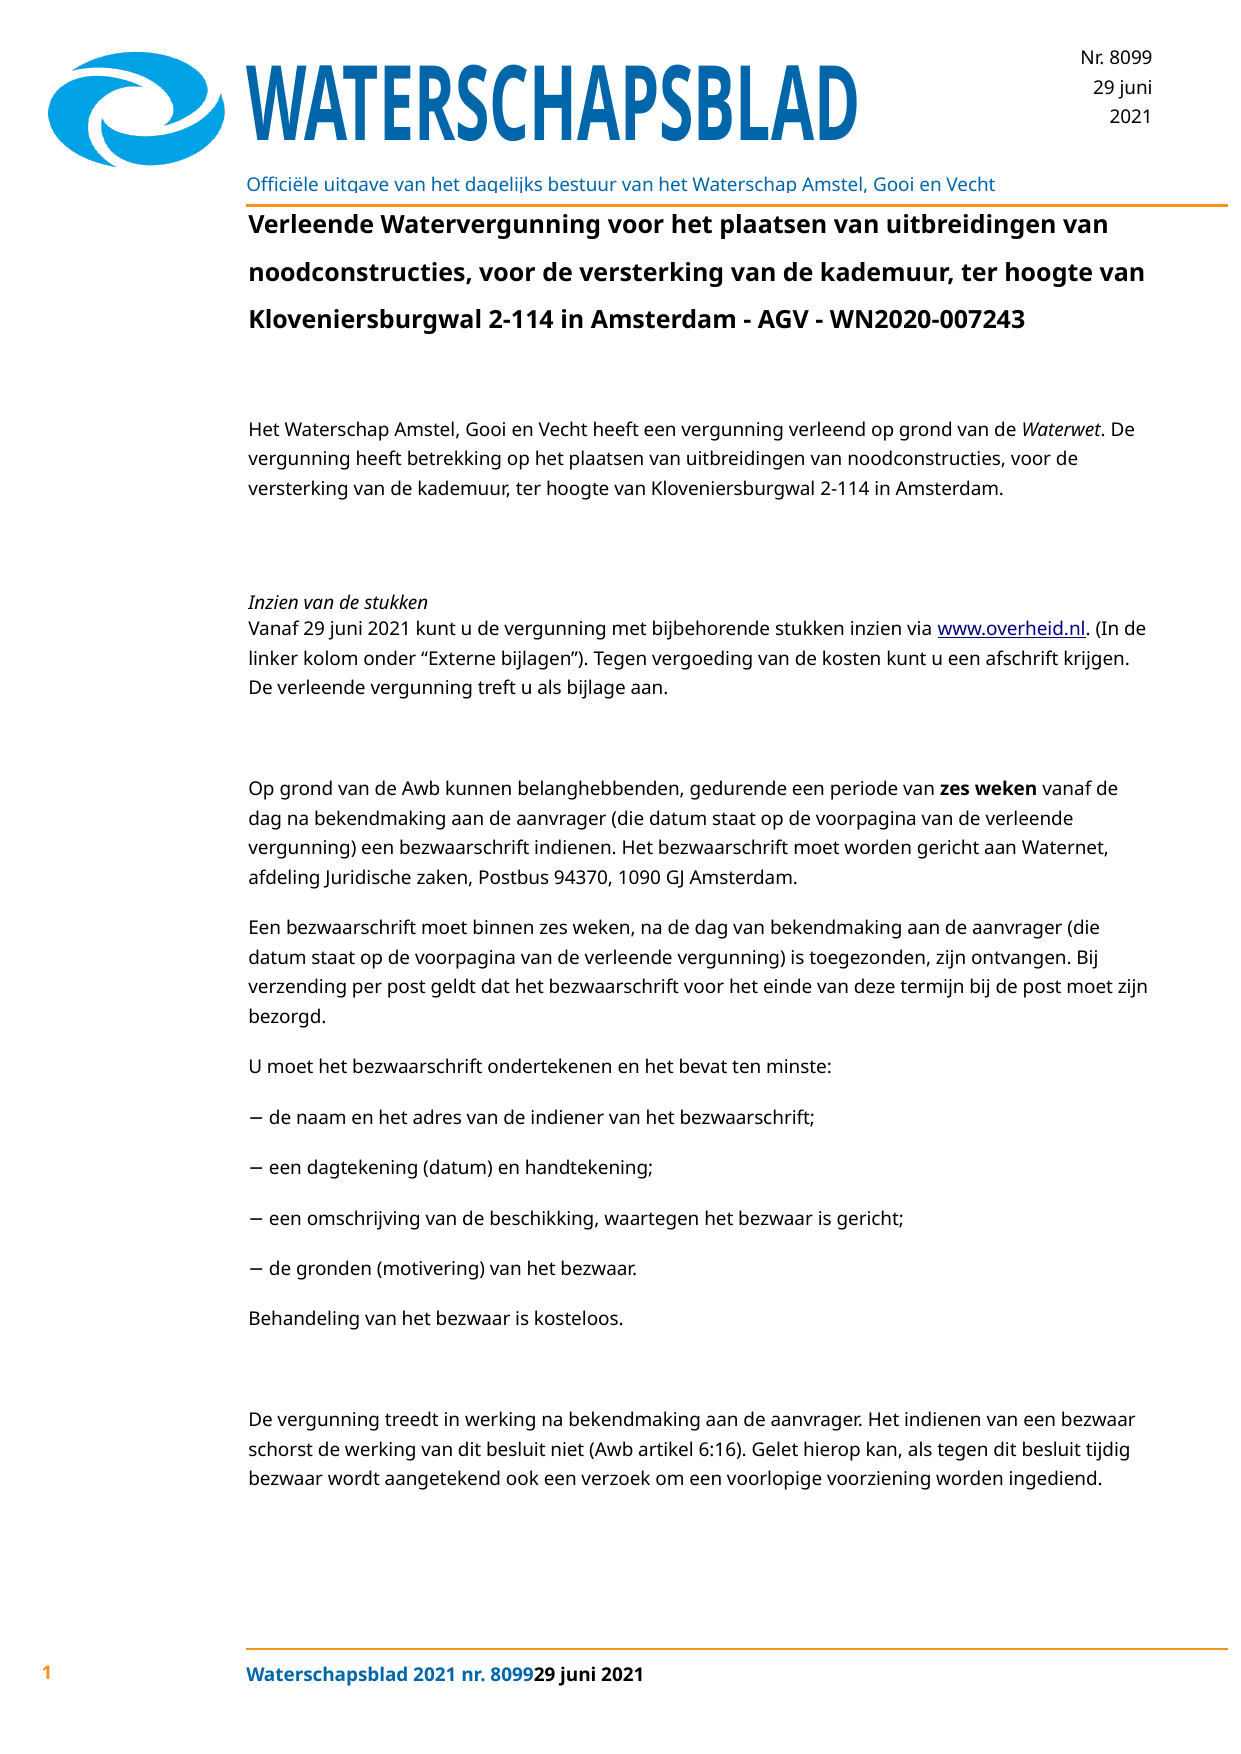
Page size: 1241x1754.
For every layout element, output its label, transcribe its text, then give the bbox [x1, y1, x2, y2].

text U moet het bezwaarschrift ondertekenen en het bevat ten minste: [248, 1053, 1152, 1079]
text − de gronden (motivering) van het bezwaar. [248, 1255, 1152, 1281]
text − de naam en het adres van de indiener van het bezwaarschrift; [248, 1104, 1152, 1130]
text Een bezwaarschrift moet binnen zes weken, na de dag van bekendmaking aan de aanvrager (die datum staat op de voorpagina van de verleende vergunning) is toegezonden, zijn ontvangen. Bij verzending per post geldt dat het bezwaarschrift voor het einde van deze termijn bij de post moet zijn bezorgd. [248, 914, 1152, 1029]
text Op grond van de Awb kunnen belanghebbenden, gedurende een periode van zes weken vanaf de dag na bekendmaking aan de aanvrager (die datum staat op de voorpagina van de verleende vergunning) een bezwaarschrift indienen. Het bezwaarschrift moet worden gericht aan Waternet, afdeling Juridische zaken, Postbus 94370, 1090 GJ Amsterdam. [248, 775, 1152, 890]
text Het Waterschap Amstel, Gooi en Vecht heeft een vergunning verleend op grond van de Waterwet. De vergunning heeft betrekking op het plaatsen van uitbreidingen van noodconstructies, voor de versterking van de kademuur, ter hoogte van Kloveniersburgwal 2-114 in Amsterdam. [248, 416, 1152, 501]
text − een dagtekening (datum) en handtekening; [248, 1154, 1152, 1180]
text Inzien van de stukken [248, 589, 1152, 615]
text Verleende Watervergunning voor het plaatsen van uitbreidingen van noodconstructies, voor de versterking van de kademuur, ter hoogte van Kloveniersburgwal 2-114 in Amsterdam - AGV - WN2020-007243 [248, 207, 1152, 336]
text Vanaf 29 juni 2021 kunt u de vergunning met bijbehorende stukken inzien via www.overheid.nl. (In de linker kolom onder “Externe bijlagen”). Tegen vergoeding van de kosten kunt u een afschrift krijgen. De verleende vergunning treft u als bijlage aan. [248, 615, 1152, 700]
picture [41, 47, 231, 172]
text Behandeling van het bezwaar is kosteloos. [248, 1306, 1152, 1331]
text − een omschrijving van de beschikking, waartegen het bezwaar is gericht; [248, 1205, 1152, 1231]
text De vergunning treedt in werking na bekendmaking aan de aanvrager. Het indienen van een bezwaar schorst de werking van dit besluit niet (Awb artikel 6:16). Gelet hierop kan, als tegen dit besluit tijdig bezwaar wordt aangetekend ook een verzoek om een voorlopige voorziening worden ingediend. [248, 1406, 1152, 1491]
